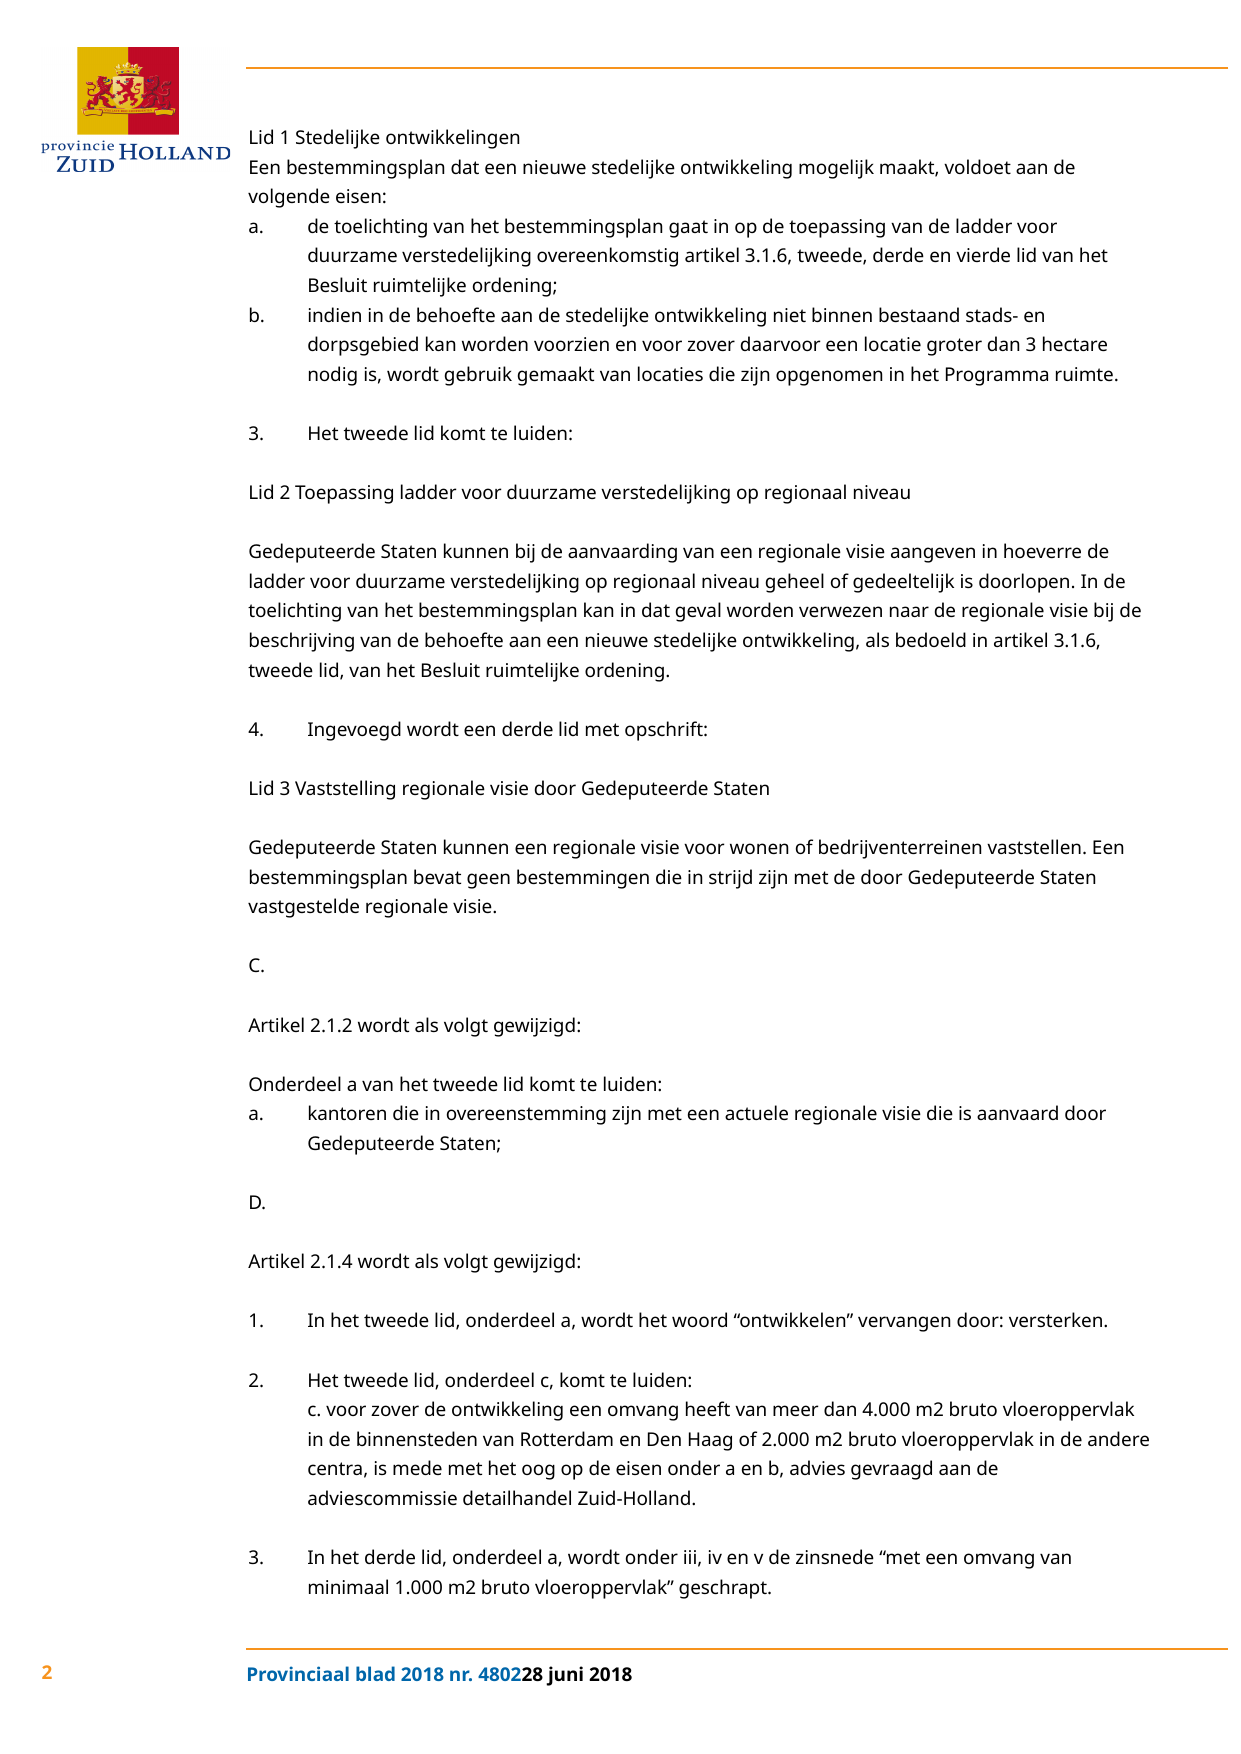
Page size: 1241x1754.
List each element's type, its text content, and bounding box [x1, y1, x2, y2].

text Artikel 2.1.4 wordt als volgt gewijzigd: [248, 1248, 1152, 1274]
list Ingevoegd wordt een derde lid met opschrift: [248, 716, 1152, 742]
list indien in de behoefte aan de stedelijke ontwikkeling niet binnen bestaand stads- en dorpsgebied kan worden voorzien en voor zover daarvoor een locatie groter dan 3 hectare nodig is, wordt gebruik gemaakt van locaties die zijn opgenomen in het Programma ruimte. [248, 302, 1152, 387]
text Lid 3 Vaststelling regionale visie door Gedeputeerde Staten [248, 775, 1152, 801]
picture [41, 47, 231, 172]
list kantoren die in overeenstemming zijn met een actuele regionale visie die is aanvaard door Gedeputeerde Staten; [248, 1101, 1152, 1156]
list Het tweede lid, onderdeel c, komt te luiden: [248, 1367, 1152, 1393]
text Gedeputeerde Staten kunnen bij de aanvaarding van een regionale visie aangeven in hoeverre de ladder voor duurzame verstedelijking op regionaal niveau geheel of gedeeltelijk is doorlopen. In de toelichting van het bestemmingsplan kan in dat geval worden verwezen naar de regionale visie bij de beschrijving van de behoefte aan een nieuwe stedelijke ontwikkeling, als bedoeld in artikel 3.1.6, tweede lid, van het Besluit ruimtelijke ordening. [248, 538, 1152, 683]
list In het derde lid, onderdeel a, wordt onder iii, iv en v de zinsnede “met een omvang van minimaal 1.000 m2 bruto vloeroppervlak” geschrapt. [248, 1544, 1152, 1600]
text C. [248, 953, 1152, 978]
text Gedeputeerde Staten kunnen een regionale visie voor wonen of bedrijventerreinen vaststellen. Een bestemmingsplan bevat geen bestemmingen die in strijd zijn met de door Gedeputeerde Staten vastgestelde regionale visie. [248, 834, 1152, 919]
list de toelichting van het bestemmingsplan gaat in op de toepassing van de ladder voor duurzame verstedelijking overeenkomstig artikel 3.1.6, tweede, derde en vierde lid van het Besluit ruimtelijke ordening; [248, 213, 1152, 298]
text Lid 2 Toepassing ladder voor duurzame verstedelijking op regionaal niveau [248, 479, 1152, 505]
list c. voor zover de ontwikkeling een omvang heeft van meer dan 4.000 m2 bruto vloeroppervlak in de binnensteden van Rotterdam en Den Haag of 2.000 m2 bruto vloeroppervlak in de andere centra, is mede met het oog op de eisen onder a en b, advies gevraagd aan de adviescommissie detailhandel Zuid-Holland. [248, 1396, 1152, 1511]
list In het tweede lid, onderdeel a, wordt het woord “ontwikkelen” vervangen door: versterken. [248, 1308, 1152, 1333]
text Artikel 2.1.2 wordt als volgt gewijzigd: [248, 1012, 1152, 1038]
text D. [248, 1189, 1152, 1215]
text Lid 1 Stedelijke ontwikkelingen [248, 124, 1152, 150]
text Onderdeel a van het tweede lid komt te luiden: [248, 1071, 1152, 1097]
list Het tweede lid komt te luiden: [248, 420, 1152, 446]
text Een bestemmingsplan dat een nieuwe stedelijke ontwikkeling mogelijk maakt, voldoet aan de volgende eisen: [248, 154, 1152, 209]
